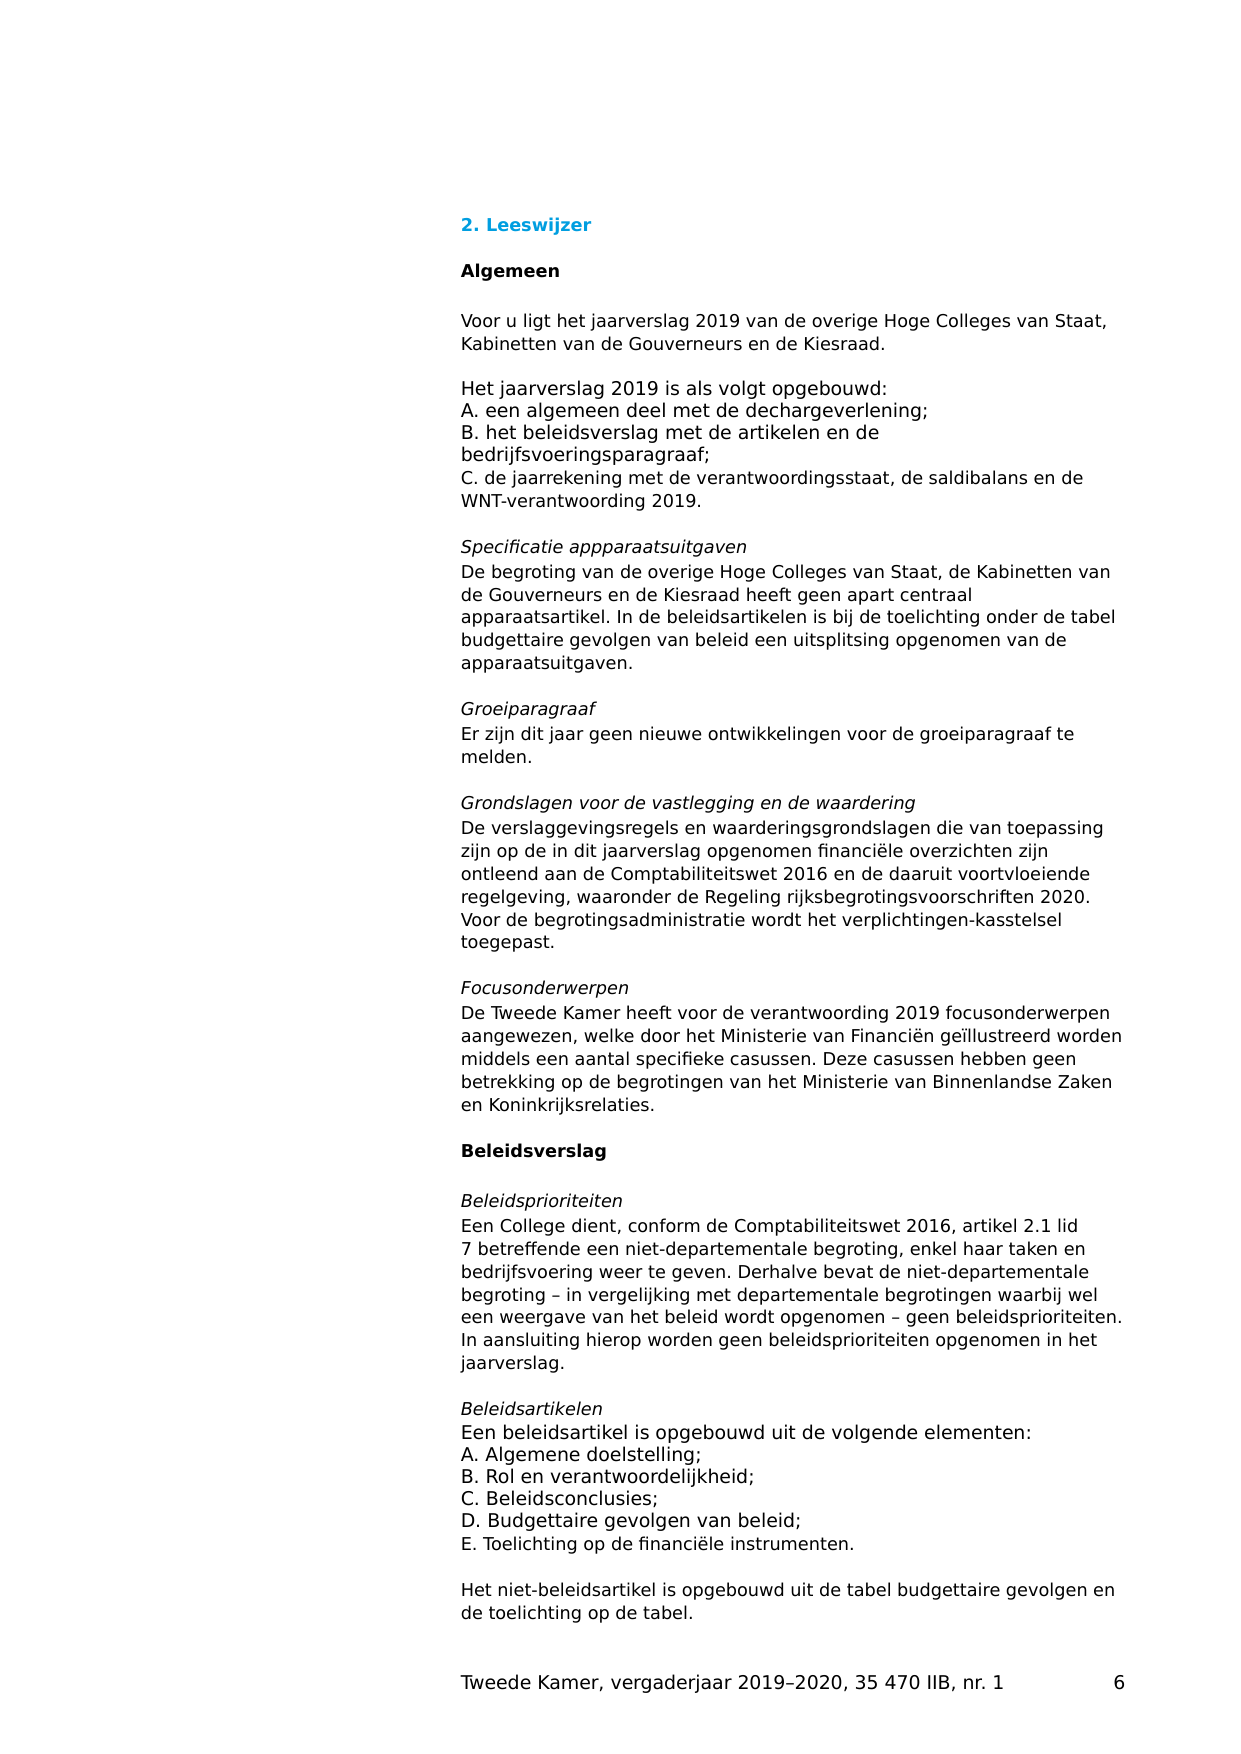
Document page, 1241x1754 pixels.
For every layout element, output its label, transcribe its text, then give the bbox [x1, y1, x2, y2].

text Groeiparagraaf [461, 697, 1125, 720]
text C. de jaarrekening met de verantwoordingsstaat, de saldibalans en de WNT-verantwoording 2019. [461, 466, 1125, 512]
text D. Budgettaire gevolgen van beleid; [461, 1510, 1125, 1532]
text Een College dient, conform de Comptabiliteitswet 2016, artikel 2.1 lid 7 betreffende een niet-departementale begroting, enkel haar taken en bedrijfsvoering weer te geven. Derhalve bevat de niet-departementale begroting – in vergelijking met departementale begrotingen waarbij wel een weergave van het beleid wordt opgenomen – geen beleidsprioriteiten. In aansluiting hierop worden geen beleidsprioriteiten opgenomen in het jaarverslag. [461, 1214, 1125, 1374]
text B. het beleidsverslag met de artikelen en de bedrijfsvoeringsparagraaf; [461, 422, 1125, 466]
text B. Rol en verantwoordelijkheid; [461, 1466, 1125, 1488]
text De Tweede Kamer heeft voor de verantwoording 2019 focusonderwerpen aangewezen, welke door het Ministerie van Financiën geïllustreerd worden middels een aantal specifieke casussen. Deze casussen hebben geen betrekking op de begrotingen van het Ministerie van Binnenlandse Zaken en Koninkrijksrelaties. [461, 1001, 1125, 1116]
text Algemeen [461, 259, 1125, 282]
text De begroting van de overige Hoge Colleges van Staat, de Kabinetten van de Gouverneurs en de Kiesraad heeft geen apart centraal apparaatsartikel. In de beleidsartikelen is bij de toelichting onder de tabel budgettaire gevolgen van beleid een uitsplitsing opgenomen van de apparaatsuitgaven. [461, 560, 1125, 674]
text Het niet-beleidsartikel is opgebouwd uit de tabel budgettaire gevolgen en de toelichting op de tabel. [461, 1578, 1125, 1624]
text Een beleidsartikel is opgebouwd uit de volgende elementen: [461, 1422, 1125, 1444]
text Er zijn dit jaar geen nieuwe ontwikkelingen voor de groeiparagraaf te melden. [461, 722, 1125, 768]
text Beleidsprioriteiten [461, 1189, 1125, 1212]
title 2. Leeswijzer [461, 213, 1125, 236]
text Grondslagen voor de vastlegging en de waardering [461, 791, 1125, 814]
text E. Toelichting op de financiële instrumenten. [461, 1532, 1125, 1555]
text C. Beleidsconclusies; [461, 1488, 1125, 1510]
text De verslaggevingsregels en waarderingsgrondslagen die van toepassing zijn op de in dit jaarverslag opgenomen financiële overzichten zijn ontleend aan de Comptabiliteitswet 2016 en de daaruit voortvloeiende regelgeving, waaronder de Regeling rijksbegrotingsvoorschriften 2020. Voor de begrotingsadministratie wordt het verplichtingen-kasstelsel toegepast. [461, 816, 1125, 953]
text Specificatie appparaatsuitgaven [461, 535, 1125, 558]
text A. een algemeen deel met de dechargeverlening; [461, 400, 1125, 422]
text A. Algemene doelstelling; [461, 1444, 1125, 1466]
text Voor u ligt het jaarverslag 2019 van de overige Hoge Colleges van Staat, Kabinetten van de Gouverneurs en de Kiesraad. [461, 309, 1125, 355]
text Beleidsartikelen [461, 1397, 1125, 1420]
text Focusonderwerpen [461, 976, 1125, 999]
text Het jaarverslag 2019 is als volgt opgebouwd: [461, 378, 1125, 400]
text Beleidsverslag [461, 1139, 1125, 1162]
